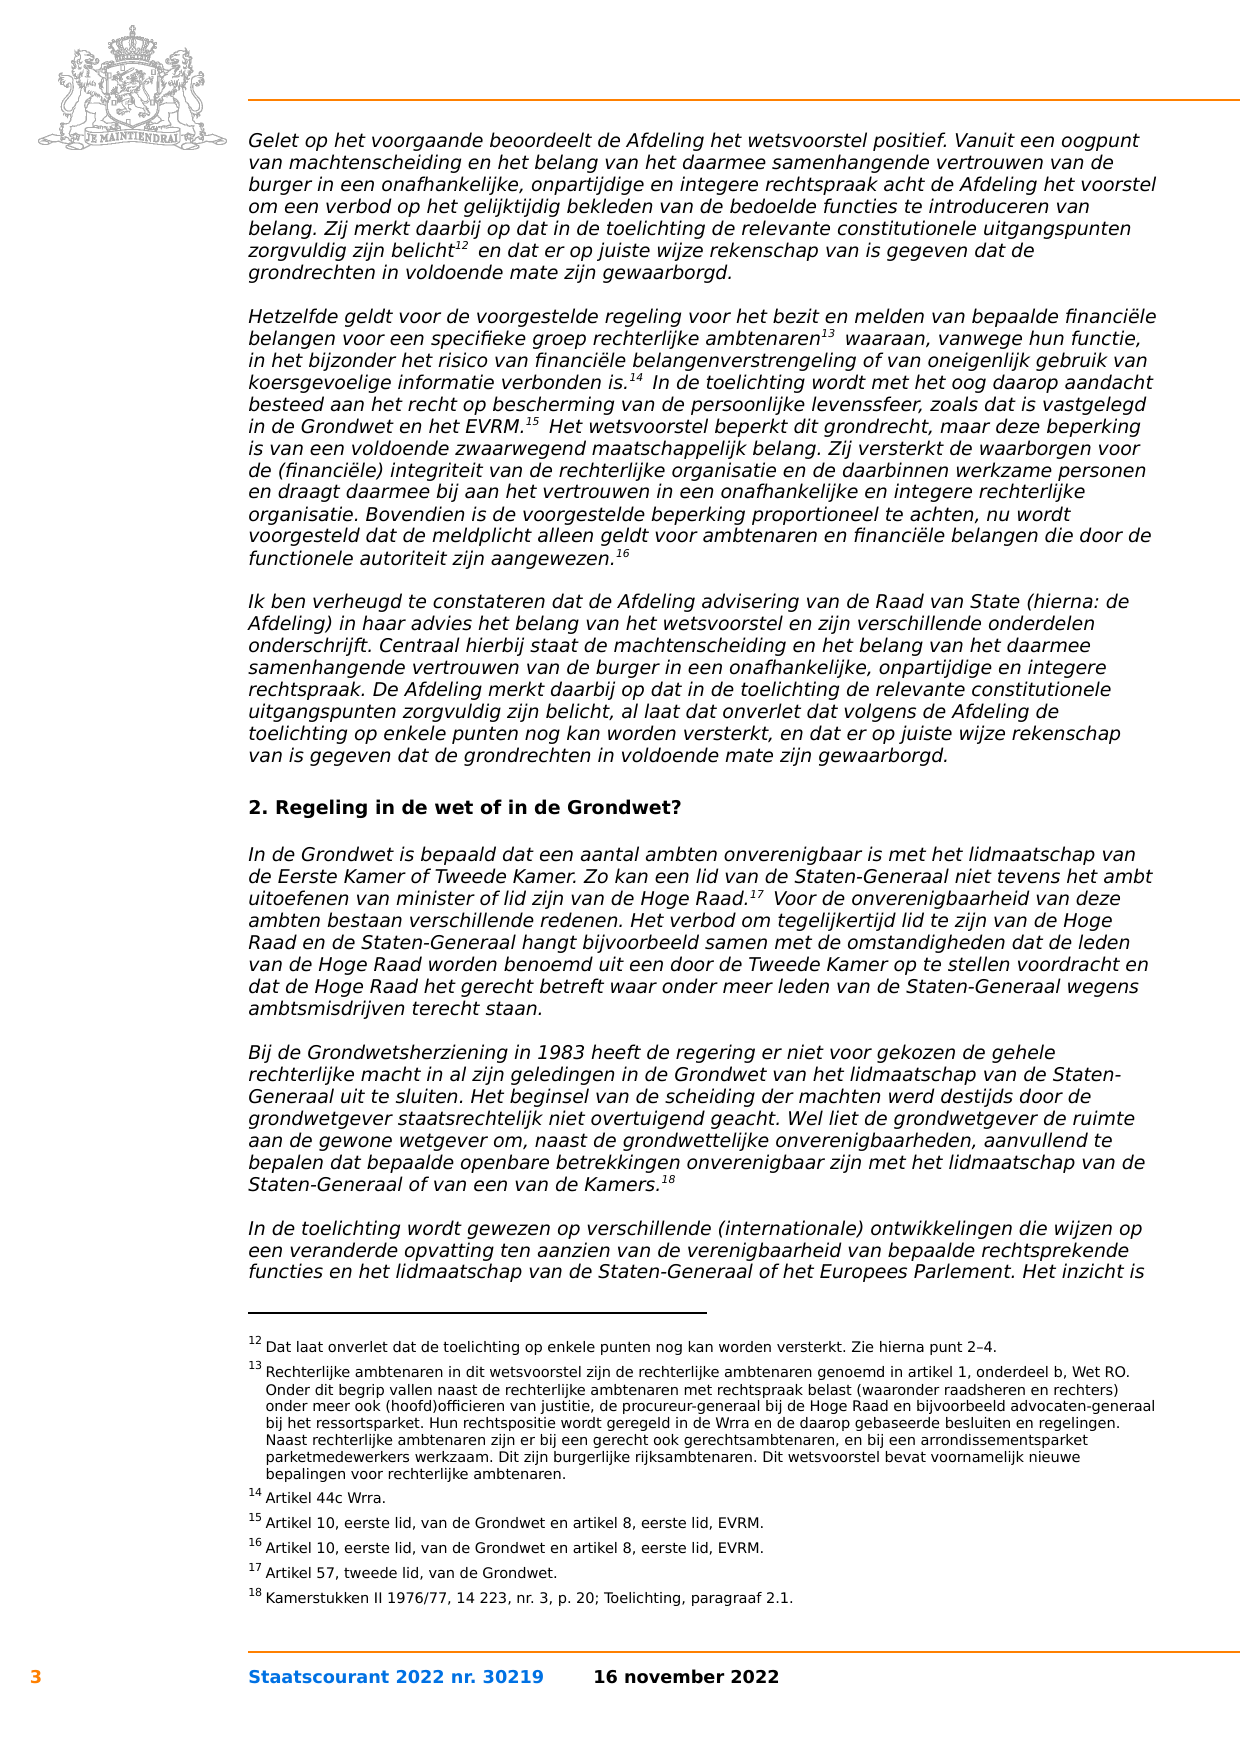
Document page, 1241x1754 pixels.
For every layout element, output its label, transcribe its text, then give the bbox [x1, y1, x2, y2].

text In de Grondwet is bepaald dat een aantal ambten onverenigbaar is met het lidmaatschap van de Eerste Kamer of Tweede Kamer. Zo kan een lid van de Staten-Generaal niet tevens het ambt uitoefenen van minister of lid zijn van de Hoge Raad. Voor de onverenigbaarheid van deze ambten bestaan verschillende redenen. Het verbod om tegelijkertijd lid te zijn van de Hoge Raad en de Staten-Generaal hangt bijvoorbeeld samen met de omstandigheden dat de leden van de Hoge Raad worden benoemd uit een door de Tweede Kamer op te stellen voordracht en dat de Hoge Raad het gerecht betreft waar onder meer leden van de Staten-Generaal wegens ambtsmisdrijven terecht staan. [248, 844, 1163, 1020]
text Bij de Grondwetsherziening in 1983 heeft de regering er niet voor gekozen de gehele rechterlijke macht in al zijn geledingen in de Grondwet van het lidmaatschap van de Staten-Generaal uit te sluiten. Het beginsel van de scheiding der machten werd destijds door de grondwetgever staatsrechtelijk niet overtuigend geacht. Wel liet de grondwetgever de ruimte aan de gewone wetgever om, naast de grondwettelijke onverenigbaarheden, aanvullend te bepalen dat bepaalde openbare betrekkingen onverenigbaar zijn met het lidmaatschap van de Staten-Generaal of van een van de Kamers. [248, 1042, 1163, 1196]
subtitle 2. Regeling in de wet of in de Grondwet? [248, 797, 1163, 819]
text Artikel 44c Wrra. [248, 1486, 1163, 1508]
text Rechterlijke ambtenaren in dit wetsvoorstel zijn de rechterlijke ambtenaren genoemd in artikel 1, onderdeel b, Wet RO. Onder dit begrip vallen naast de rechterlijke ambtenaren met rechtspraak belast (waaronder raadsheren en rechters) onder meer ook (hoofd)officieren van justitie, de procureur-generaal bij de Hoge Raad en bijvoorbeeld advocaten-generaal bij het ressortsparket. Hun rechtspositie wordt geregeld in de Wrra en de daarop gebaseerde besluiten en regelingen. Naast rechterlijke ambtenaren zijn er bij een gerecht ook gerechtsambtenaren, en bij een arrondissementsparket parketmedewerkers werkzaam. Dit zijn burgerlijke rijksambtenaren. Dit wetsvoorstel bevat voornamelijk nieuwe bepalingen voor rechterlijke ambtenaren. [248, 1359, 1163, 1483]
text Gelet op het voorgaande beoordeelt de Afdeling het wetsvoorstel positief. Vanuit een oogpunt van machtenscheiding en het belang van het daarmee samenhangende vertrouwen van de burger in een onafhankelijke, onpartijdige en integere rechtspraak acht de Afdeling het voorstel om een verbod op het gelijktijdig bekleden van de bedoelde functies te introduceren van belang. Zij merkt daarbij op dat in de toelichting de relevante constitutionele uitgangspunten zorgvuldig zijn belicht en dat er op juiste wijze rekenschap van is gegeven dat de grondrechten in voldoende mate zijn gewaarborgd. [248, 130, 1163, 284]
text Ik ben verheugd te constateren dat de Afdeling advisering van de Raad van State (hierna: de Afdeling) in haar advies het belang van het wetsvoorstel en zijn verschillende onderdelen onderschrijft. Centraal hierbij staat de machtenscheiding en het belang van het daarmee samenhangende vertrouwen van de burger in een onafhankelijke, onpartijdige en integere rechtspraak. De Afdeling merkt daarbij op dat in de toelichting de relevante constitutionele uitgangspunten zorgvuldig zijn belicht, al laat dat onverlet dat volgens de Afdeling de toelichting op enkele punten nog kan worden versterkt, en dat er op juiste wijze rekenschap van is gegeven dat de grondrechten in voldoende mate zijn gewaarborgd. [248, 591, 1163, 767]
text Kamerstukken II 1976/77, 14 223, nr. 3, p. 20; Toelichting, paragraaf 2.1. [248, 1586, 1163, 1608]
text Hetzelfde geldt voor de voorgestelde regeling voor het bezit en melden van bepaalde financiële belangen voor een specifieke groep rechterlijke ambtenaren waaraan, vanwege hun functie, in het bijzonder het risico van financiële belangenverstrengeling of van oneigenlijk gebruik van koersgevoelige informatie verbonden is. In de toelichting wordt met het oog daarop aandacht besteed aan het recht op bescherming van de persoonlijke levenssfeer, zoals dat is vastgelegd in de Grondwet en het EVRM. Het wetsvoorstel beperkt dit grondrecht, maar deze beperking is van een voldoende zwaarwegend maatschappelijk belang. Zij versterkt de waarborgen voor de (financiële) integriteit van de rechterlijke organisatie en de daarbinnen werkzame personen en draagt daarmee bij aan het vertrouwen in een onafhankelijke en integere rechterlijke organisatie. Bovendien is de voorgestelde beperking proportioneel te achten, nu wordt voorgesteld dat de meldplicht alleen geldt voor ambtenaren en financiële belangen die door de functionele autoriteit zijn aangewezen. [248, 306, 1163, 569]
text Dat laat onverlet dat de toelichting op enkele punten nog kan worden versterkt. Zie hierna punt 2–4. [248, 1334, 1163, 1357]
text In de toelichting wordt gewezen op verschillende (internationale) ontwikkelingen die wijzen op een veranderde opvatting ten aanzien van de verenigbaarheid van bepaalde rechtsprekende functies en het lidmaatschap van de Staten-Generaal of het Europees Parlement. Het inzicht is [248, 1217, 1163, 1283]
text Artikel 57, tweede lid, van de Grondwet. [248, 1561, 1163, 1583]
text Artikel 10, eerste lid, van de Grondwet en artikel 8, eerste lid, EVRM. [248, 1511, 1163, 1533]
picture [38, 25, 227, 150]
text Artikel 10, eerste lid, van de Grondwet en artikel 8, eerste lid, EVRM. [248, 1536, 1163, 1558]
